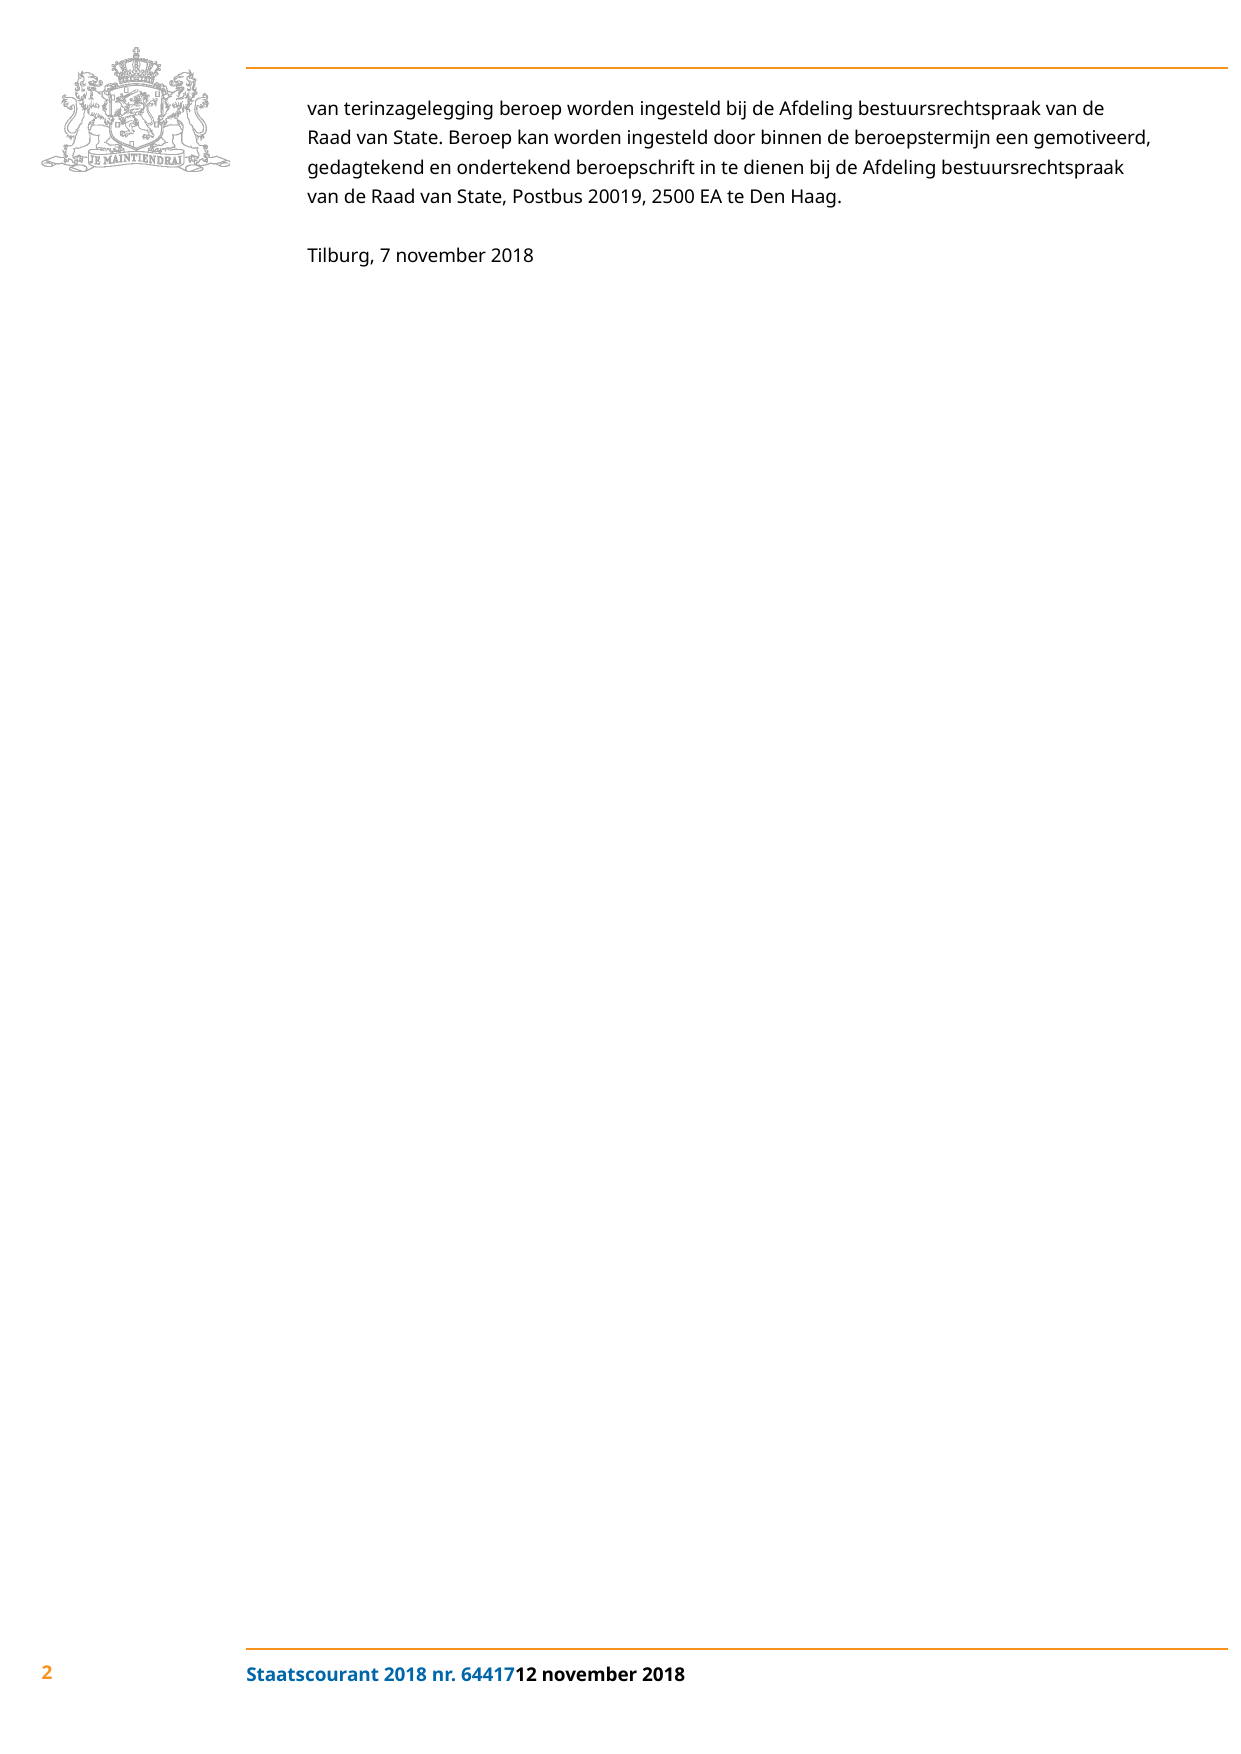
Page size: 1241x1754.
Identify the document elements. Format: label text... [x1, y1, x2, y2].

list Tilburg, 7 november 2018 [248, 243, 1152, 268]
list van terinzagelegging beroep worden ingesteld bij de Afdeling bestuursrechtspraak van de Raad van State. Beroep kan worden ingesteld door binnen de beroepstermijn een gemotiveerd, gedagtekend en ondertekend beroepschrift in te dienen bij de Afdeling bestuursrechtspraak van de Raad van State, Postbus 20019, 2500 EA te Den Haag. [248, 95, 1152, 209]
picture [41, 47, 231, 172]
